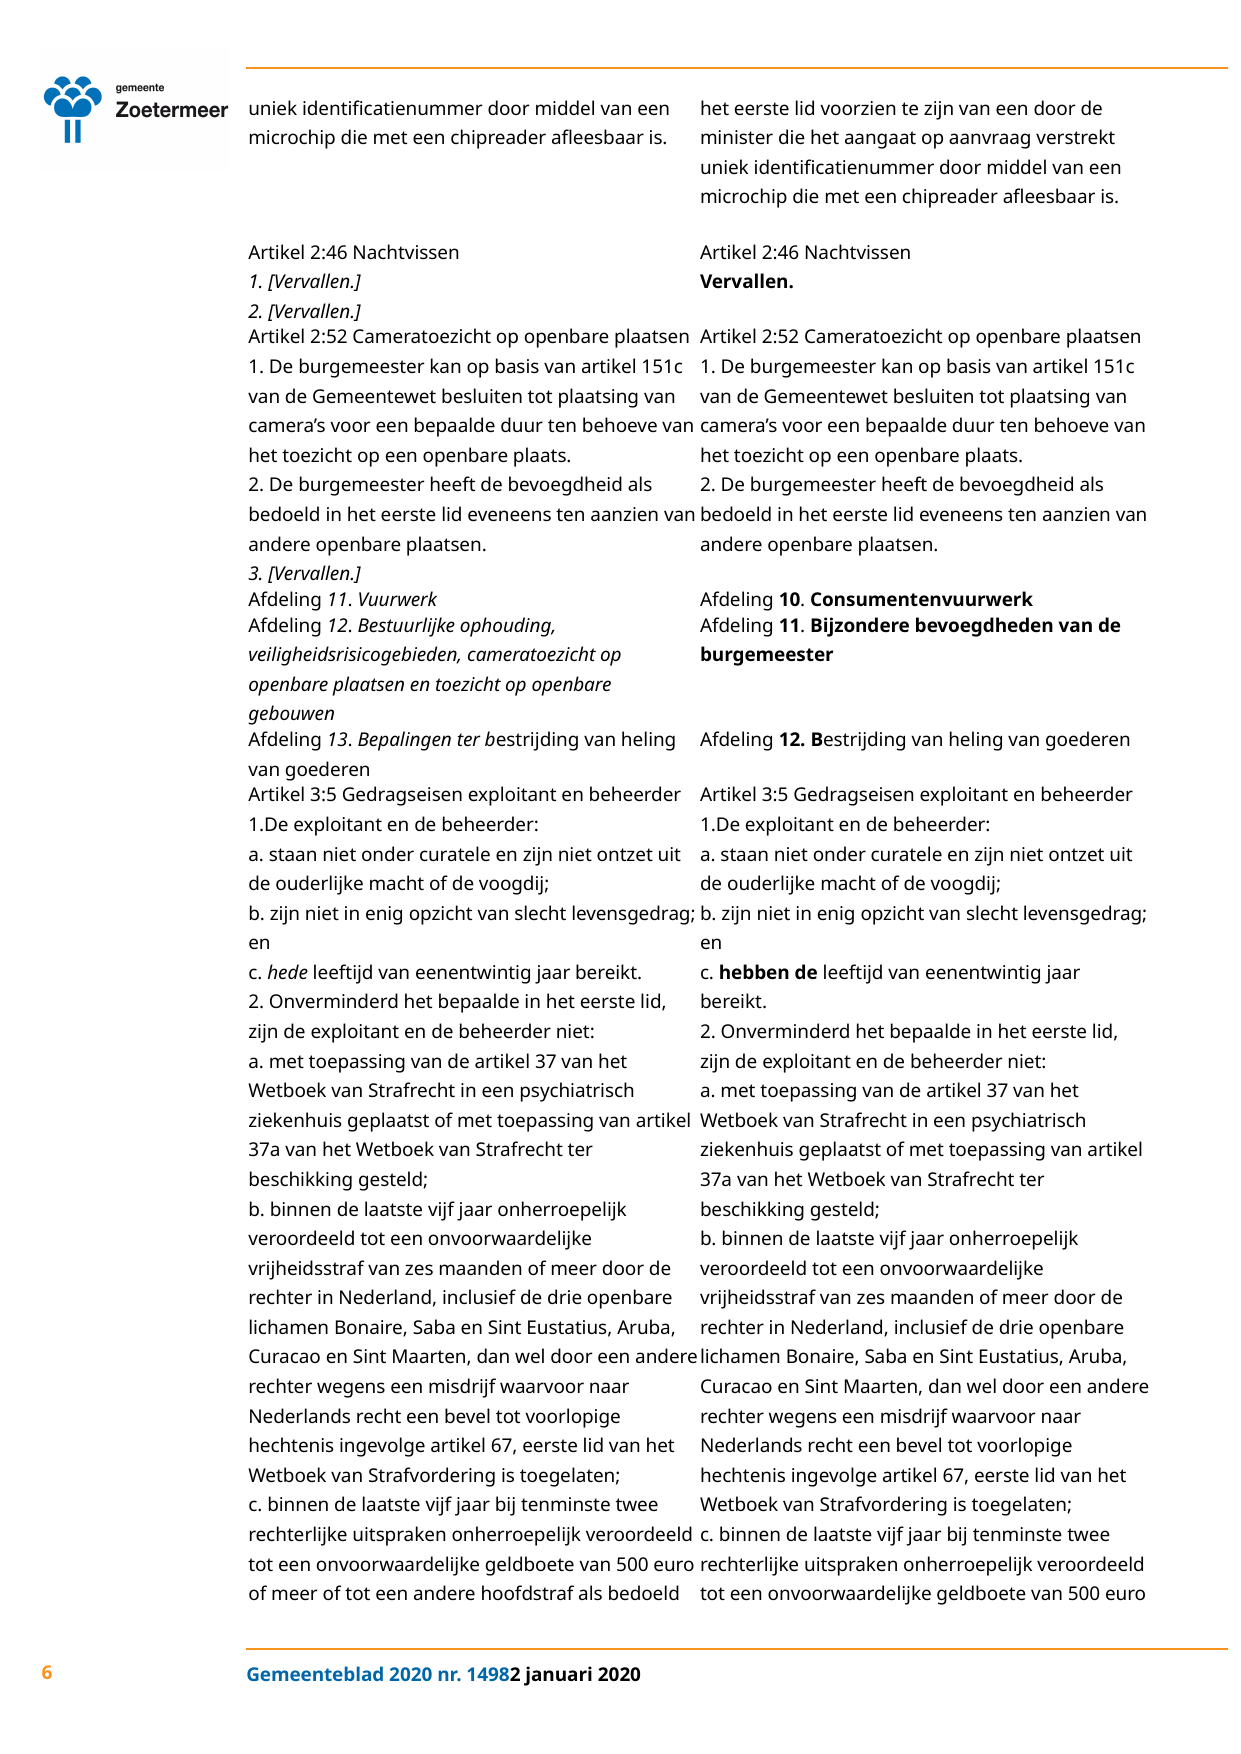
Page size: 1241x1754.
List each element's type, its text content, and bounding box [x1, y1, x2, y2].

table_cell Afdeling 13. Bepalingen ter bestrijding van heling van goederen [248, 726, 700, 782]
table_cell Afdeling 11. Vuurwerk [248, 586, 700, 612]
table_cell Artikel 2:52 Cameratoezicht op openbare plaatsen 1. De burgemeester kan op basis van artikel 151c van de Gemeentewet besluiten tot plaatsing van camera’s voor een bepaalde duur ten behoeve van het toezicht op een openbare plaats. 2. De burgemeester heeft de bevoegdheid als bedoeld in het eerste lid eveneens ten aanzien van andere openbare plaatsen. 3. [Vervallen.] [248, 324, 700, 586]
table_cell Artikel 2:46 Nachtvissen 1. [Vervallen.] 2. [Vervallen.] [248, 239, 700, 324]
table_cell Artikel 3:5 Gedragseisen exploitant en beheerder 1.De exploitant en de beheerder: a. staan niet onder curatele en zijn niet ontzet uit de ouderlijke macht of de voogdij; b. zijn niet in enig opzicht van slecht levensgedrag; en c. hebben de leeftijd van eenentwintig jaar bereikt. 2. Onverminderd het bepaalde in het eerste lid, zijn de exploitant en de beheerder niet: a. met toepassing van de artikel 37 van het Wetboek van Strafrecht in een psychiatrisch ziekenhuis geplaatst of met toepassing van artikel 37a van het Wetboek van Strafrecht ter beschikking gesteld; b. binnen de laatste vijf jaar onherroepelijk veroordeeld tot een onvoorwaardelijke vrijheidsstraf van zes maanden of meer door de rechter in Nederland, inclusief de drie openbare lichamen Bonaire, Saba en Sint Eustatius, Aruba, Curacao en Sint Maarten, dan wel door een andere rechter wegens een misdrijf waarvoor naar Nederlands recht een bevel tot voorlopige hechtenis ingevolge artikel 67, eerste lid van het Wetboek van Strafvordering is toegelaten; c. binnen de laatste vijf jaar bij tenminste twee rechterlijke uitspraken onherroepelijk veroordeeld tot een onvoorwaardelijke geldboete van 500 euro [700, 782, 1152, 1606]
table_cell Afdeling 12. Bestrijding van heling van goederen [700, 726, 1152, 782]
table_cell Artikel 2:46 Nachtvissen Vervallen. [700, 239, 1152, 324]
table_cell uniek identificatienummer door middel van een microchip die met een chipreader afleesbaar is. [248, 95, 700, 239]
table_cell Artikel 2:52 Cameratoezicht op openbare plaatsen 1. De burgemeester kan op basis van artikel 151c van de Gemeentewet besluiten tot plaatsing van camera’s voor een bepaalde duur ten behoeve van het toezicht op een openbare plaats. 2. De burgemeester heeft de bevoegdheid als bedoeld in het eerste lid eveneens ten aanzien van andere openbare plaatsen. [700, 324, 1152, 586]
table_cell Afdeling 10. Consumentenvuurwerk [700, 586, 1152, 612]
table_cell het eerste lid voorzien te zijn van een door de minister die het aangaat op aanvraag verstrekt uniek identificatienummer door middel van een microchip die met een chipreader afleesbaar is. [700, 95, 1152, 239]
table_cell Artikel 3:5 Gedragseisen exploitant en beheerder 1.De exploitant en de beheerder: a. staan niet onder curatele en zijn niet ontzet uit de ouderlijke macht of de voogdij; b. zijn niet in enig opzicht van slecht levensgedrag; en c. hede leeftijd van eenentwintig jaar bereikt. 2. Onverminderd het bepaalde in het eerste lid, zijn de exploitant en de beheerder niet: a. met toepassing van de artikel 37 van het Wetboek van Strafrecht in een psychiatrisch ziekenhuis geplaatst of met toepassing van artikel 37a van het Wetboek van Strafrecht ter beschikking gesteld; b. binnen de laatste vijf jaar onherroepelijk veroordeeld tot een onvoorwaardelijke vrijheidsstraf van zes maanden of meer door de rechter in Nederland, inclusief de drie openbare lichamen Bonaire, Saba en Sint Eustatius, Aruba, Curacao en Sint Maarten, dan wel door een andere rechter wegens een misdrijf waarvoor naar Nederlands recht een bevel tot voorlopige hechtenis ingevolge artikel 67, eerste lid van het Wetboek van Strafvordering is toegelaten; c. binnen de laatste vijf jaar bij tenminste twee rechterlijke uitspraken onherroepelijk veroordeeld tot een onvoorwaardelijke geldboete van 500 euro of meer of tot een andere hoofdstraf als bedoeld [248, 782, 700, 1606]
table_cell Afdeling 12. Bestuurlijke ophouding, veiligheidsrisicogebieden, cameratoezicht op openbare plaatsen en toezicht op openbare gebouwen [248, 612, 700, 726]
picture [41, 47, 231, 172]
table_cell Afdeling 11. Bijzondere bevoegdheden van de burgemeester [700, 612, 1152, 726]
